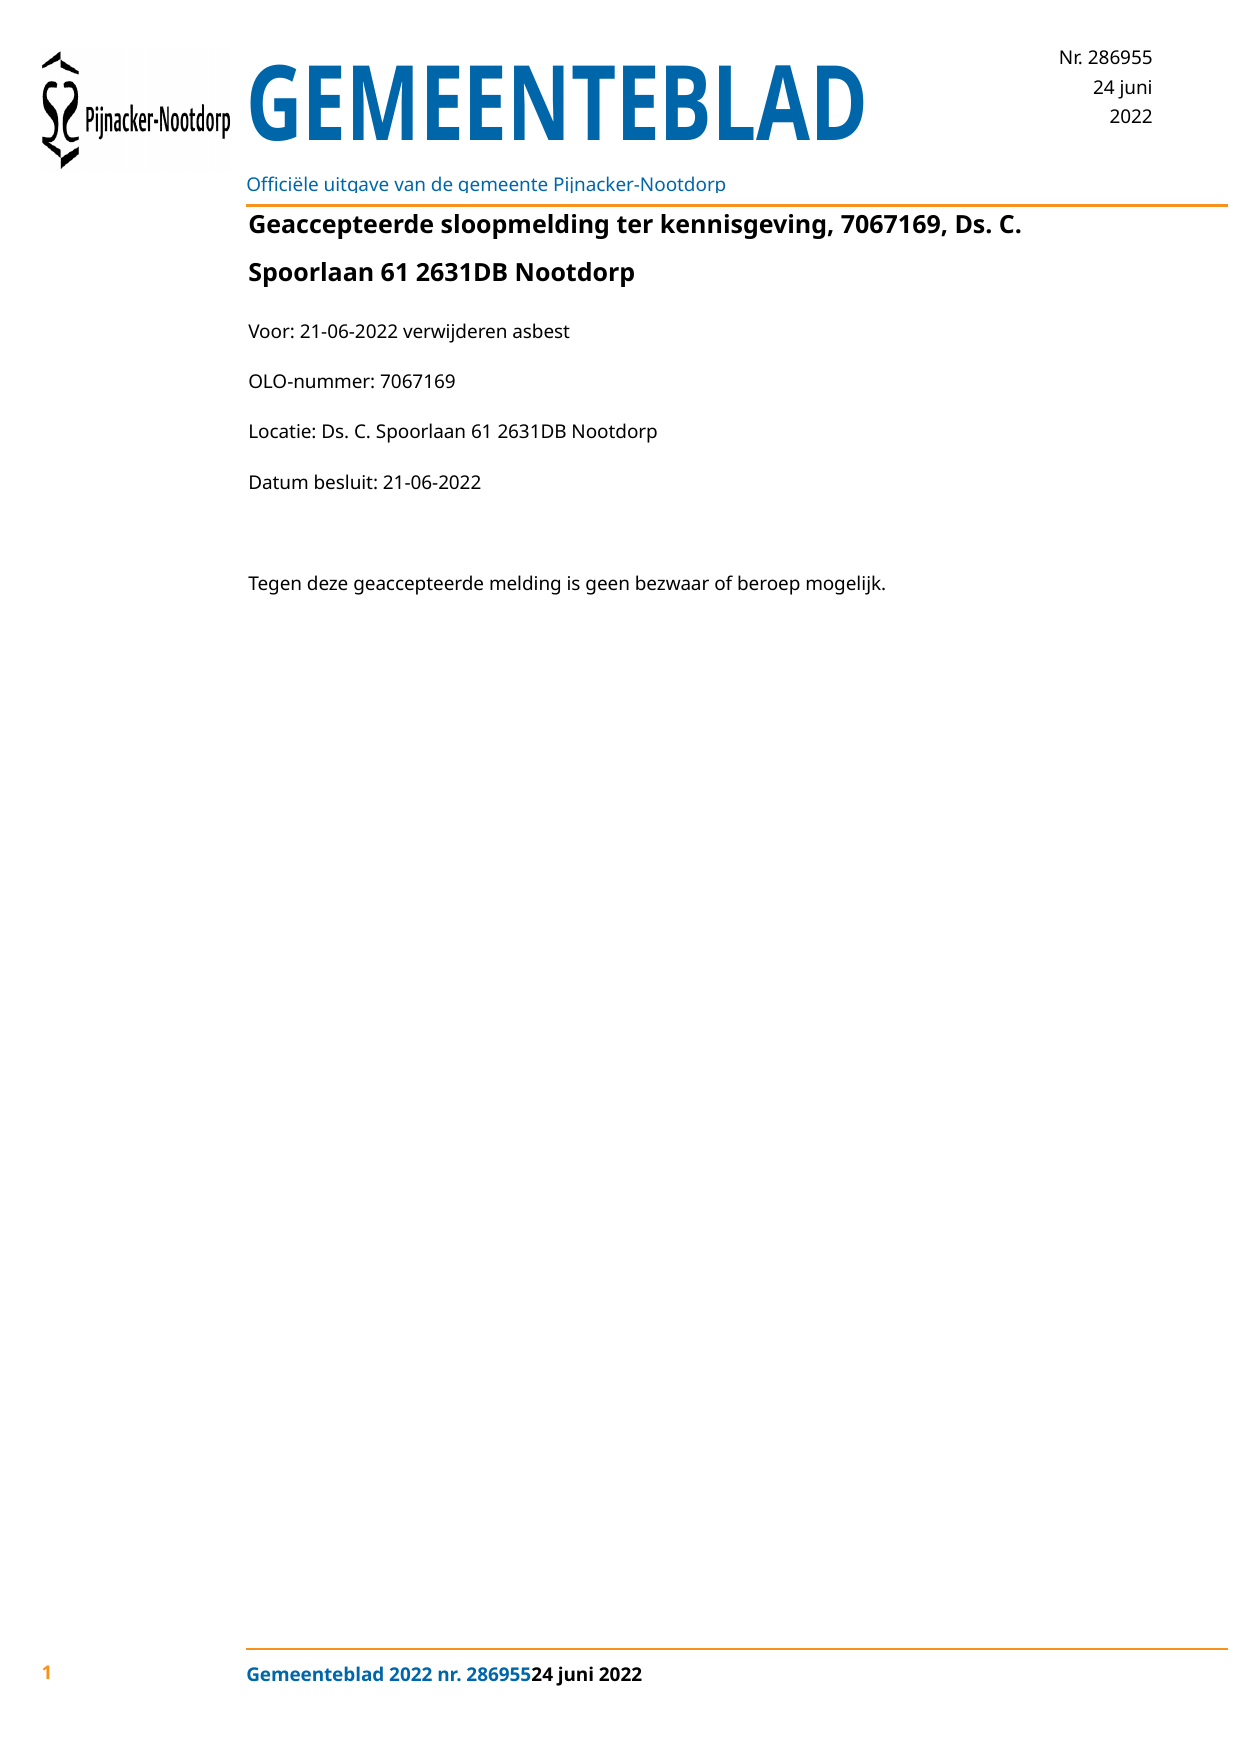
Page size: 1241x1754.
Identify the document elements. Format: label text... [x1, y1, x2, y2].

text Tegen deze geaccepteerde melding is geen bezwaar of beroep mogelijk. [248, 570, 1152, 596]
text Voor: 21-06-2022 verwijderen asbest [248, 318, 1152, 344]
text Locatie: Ds. C. Spoorlaan 61 2631DB Nootdorp [248, 419, 1152, 444]
text Geaccepteerde sloopmelding ter kennisgeving, 7067169, Ds. C. Spoorlaan 61 2631DB Nootdorp [248, 207, 1152, 288]
text OLO-nummer: 7067169 [248, 368, 1152, 394]
picture [41, 47, 231, 172]
text Datum besluit: 21-06-2022 [248, 469, 1152, 495]
